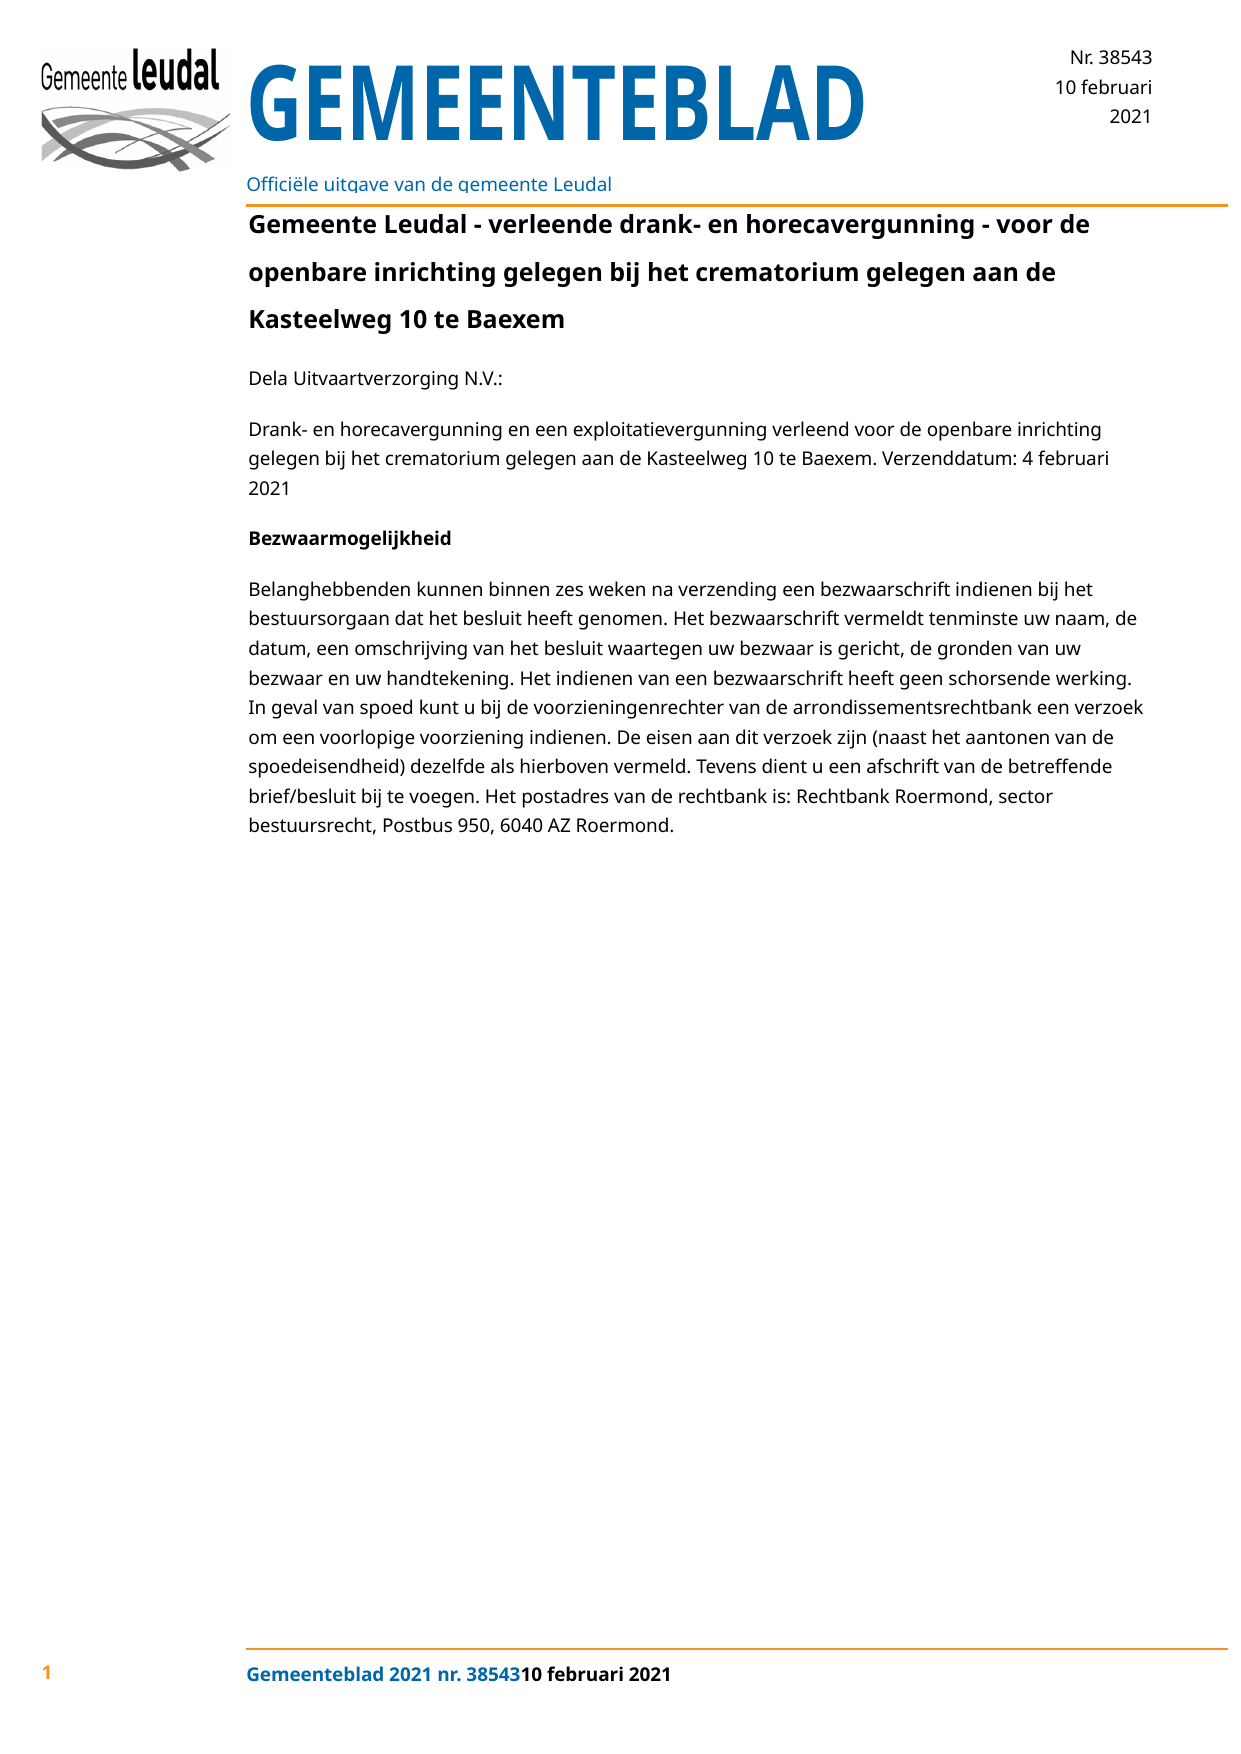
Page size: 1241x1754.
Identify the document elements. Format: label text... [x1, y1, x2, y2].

text Dela Uitvaartverzorging N.V.: [248, 366, 1152, 391]
text Belanghebbenden kunnen binnen zes weken na verzending een bezwaarschrift indienen bij het bestuursorgaan dat het besluit heeft genomen. Het bezwaarschrift vermeldt tenminste uw naam, de datum, een omschrijving van het besluit waartegen uw bezwaar is gericht, de gronden van uw bezwaar en uw handtekening. Het indienen van een bezwaarschrift heeft geen schorsende werking. In geval van spoed kunt u bij de voorzieningenrechter van de arrondissementsrechtbank een verzoek om een voorlopige voorziening indienen. De eisen aan dit verzoek zijn (naast het aantonen van de spoedeisendheid) dezelfde als hierboven vermeld. Tevens dient u een afschrift van de betreffende brief/besluit bij te voegen. Het postadres van de rechtbank is: Rechtbank Roermond, sector bestuursrecht, Postbus 950, 6040 AZ Roermond. [248, 576, 1152, 838]
text Gemeente Leudal - verleende drank- en horecavergunning - voor de openbare inrichting gelegen bij het crematorium gelegen aan de Kasteelweg 10 te Baexem [248, 207, 1152, 336]
text Bezwaarmogelijkheid [248, 526, 1152, 551]
picture [41, 47, 231, 172]
text Drank- en horecavergunning en een exploitatievergunning verleend voor de openbare inrichting gelegen bij het crematorium gelegen aan de Kasteelweg 10 te Baexem. Verzenddatum: 4 februari 2021 [248, 416, 1152, 501]
